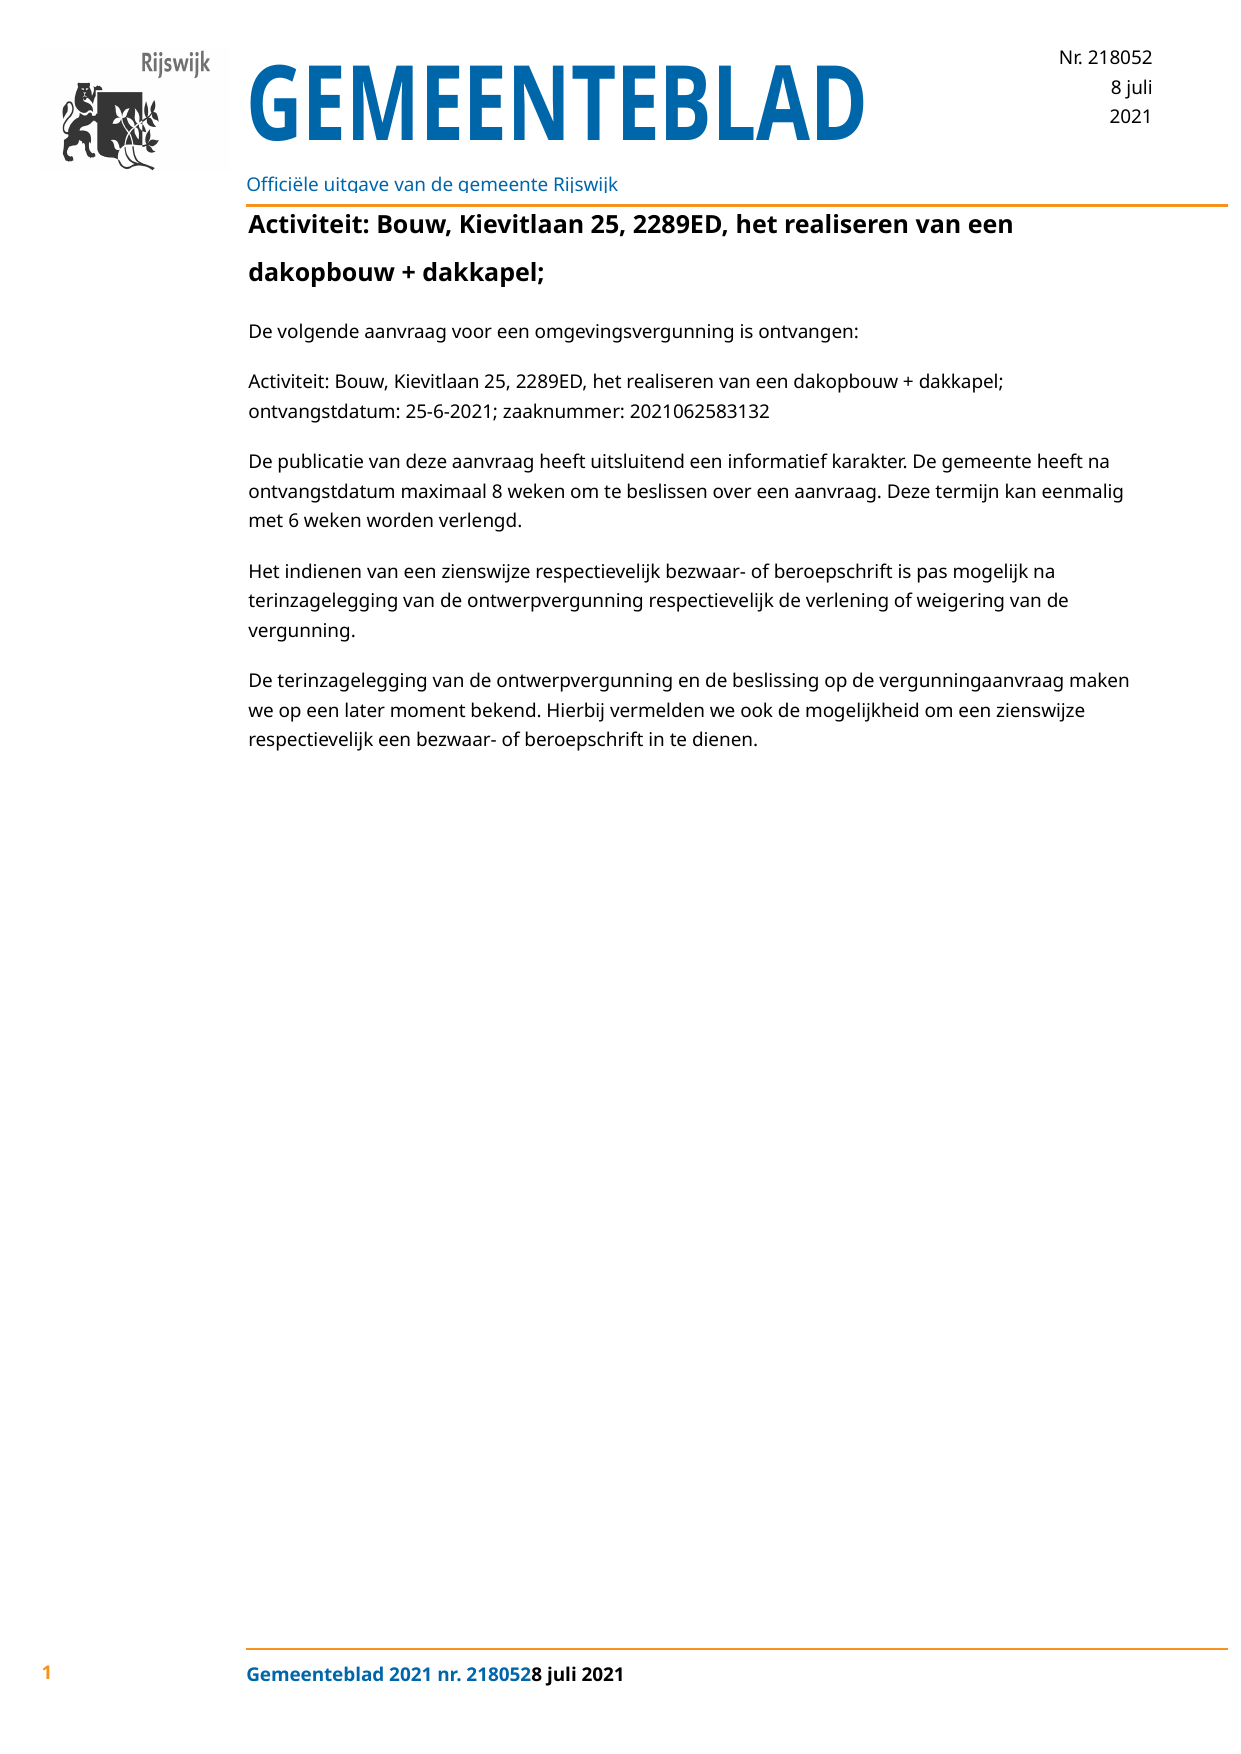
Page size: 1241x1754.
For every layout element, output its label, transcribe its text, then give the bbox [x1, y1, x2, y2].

text De terinzagelegging van de ontwerpvergunning en de beslissing op de vergunningaanvraag maken we op een later moment bekend. Hierbij vermelden we ook de mogelijkheid om een zienswijze respectievelijk een bezwaar- of beroepschrift in te dienen. [248, 667, 1152, 752]
text De volgende aanvraag voor een omgevingsvergunning is ontvangen: [248, 318, 1152, 344]
text De publicatie van deze aanvraag heeft uitsluitend een informatief karakter. De gemeente heeft na ontvangstdatum maximaal 8 weken om te beslissen over een aanvraag. Deze termijn kan eenmalig met 6 weken worden verlengd. [248, 448, 1152, 533]
picture [41, 47, 231, 172]
text Activiteit: Bouw, Kievitlaan 25, 2289ED, het realiseren van een dakopbouw + dakkapel; ontvangstdatum: 25-6-2021; zaaknummer: 2021062583132 [248, 368, 1152, 424]
text Het indienen van een zienswijze respectievelijk bezwaar- of beroepschrift is pas mogelijk na terinzagelegging van de ontwerpvergunning respectievelijk de verlening of weigering van de vergunning. [248, 558, 1152, 643]
text Activiteit: Bouw, Kievitlaan 25, 2289ED, het realiseren van een dakopbouw + dakkapel; [248, 207, 1152, 288]
